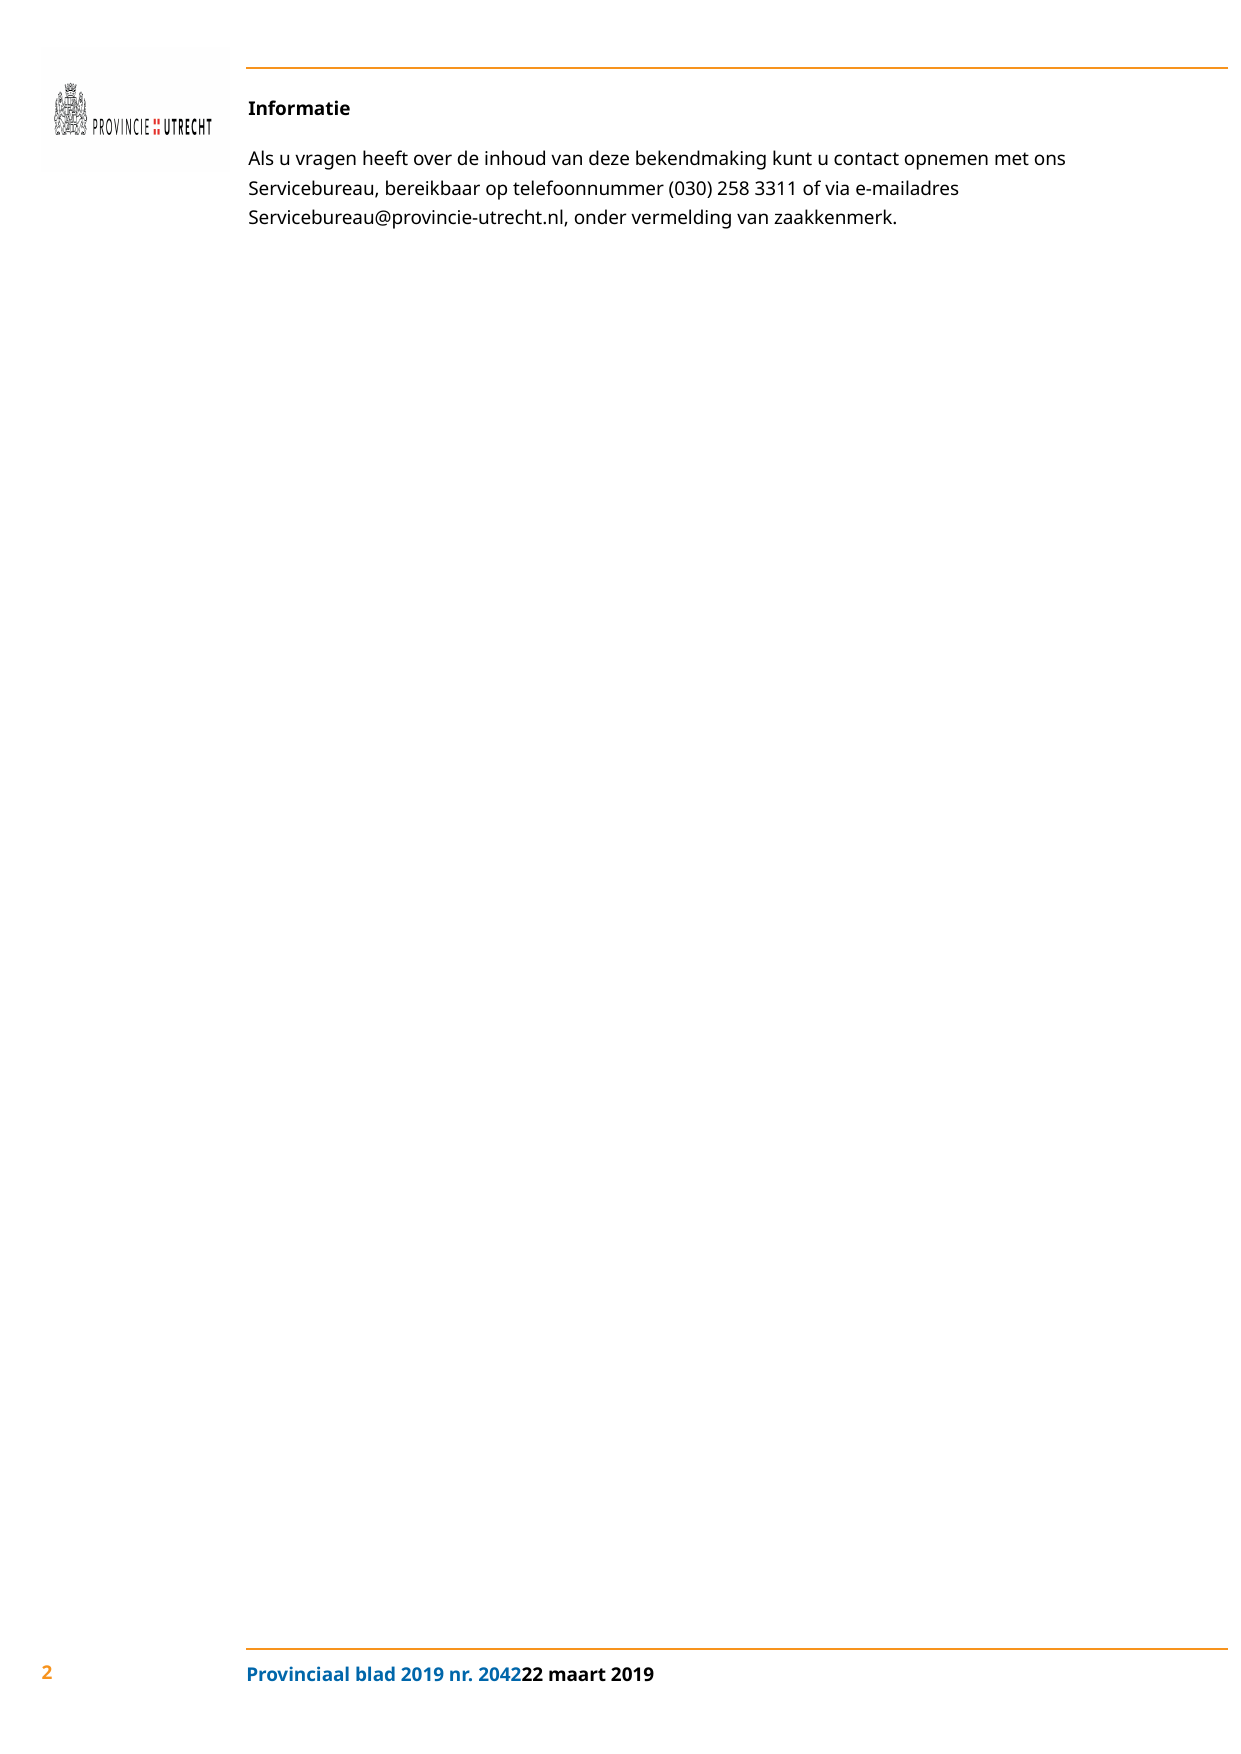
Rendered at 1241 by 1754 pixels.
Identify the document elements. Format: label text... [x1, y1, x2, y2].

picture [41, 47, 231, 172]
text Informatie [248, 95, 1152, 121]
text Als u vragen heeft over de inhoud van deze bekendmaking kunt u contact opnemen met ons Servicebureau, bereikbaar op telefoonnummer (030) 258 3311 of via e-mailadres Servicebureau@provincie-utrecht.nl, onder vermelding van zaakkenmerk. [248, 145, 1152, 230]
